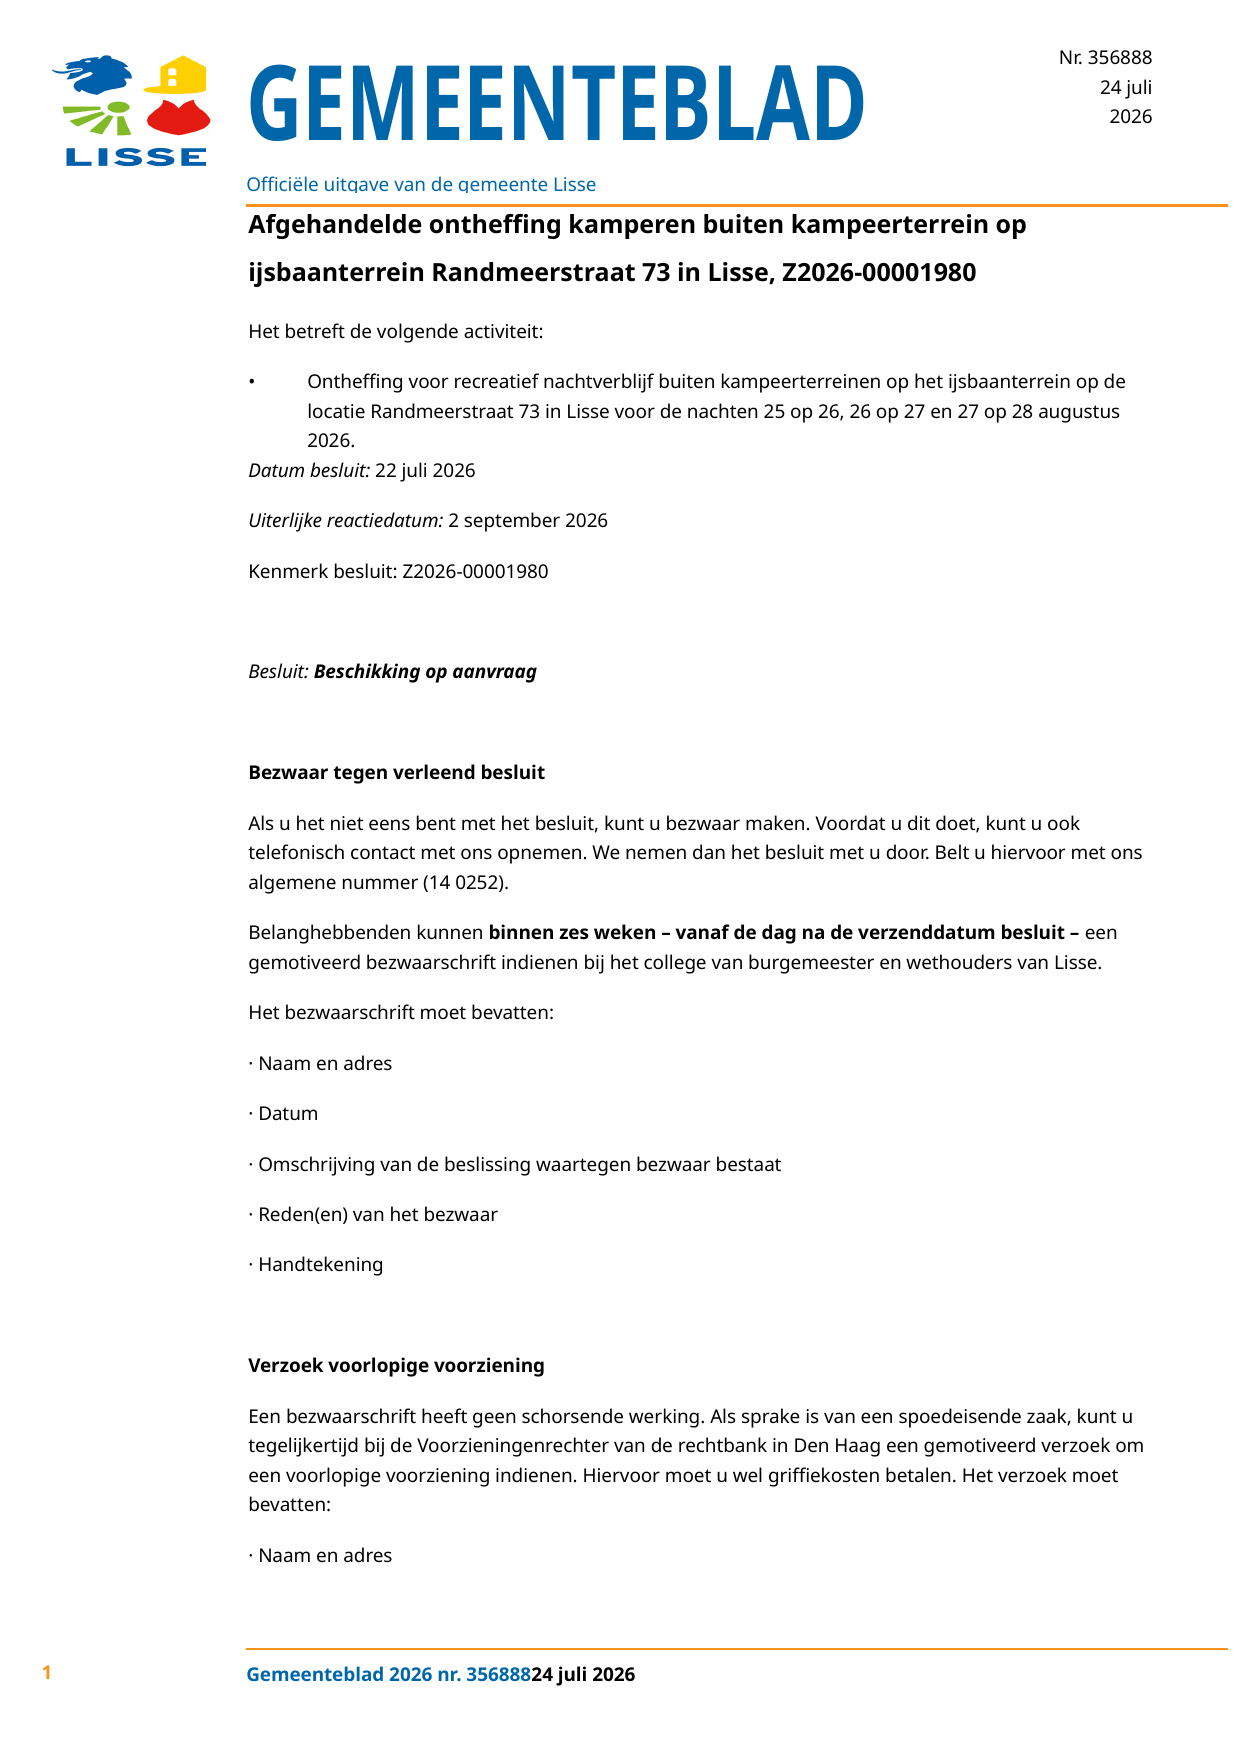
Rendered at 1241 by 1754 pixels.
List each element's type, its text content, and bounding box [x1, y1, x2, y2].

text Uiterlijke reactiedatum: 2 september 2026 [248, 507, 1152, 533]
text Kenmerk besluit: Z2026-00001980 [248, 558, 1152, 584]
text Besluit: Beschikking op aanvraag [248, 659, 1152, 684]
text · Handtekening [248, 1252, 1152, 1277]
text · Omschrijving van de beslissing waartegen bezwaar bestaat [248, 1151, 1152, 1177]
text Afgehandelde ontheffing kamperen buiten kampeerterrein op ijsbaanterrein Randmeerstraat 73 in Lisse, Z2026-00001980 [248, 207, 1152, 288]
text Belanghebbenden kunnen binnen zes weken – vanaf de dag na de verzenddatum besluit – een gemotiveerd bezwaarschrift indienen bij het college van burgemeester en wethouders van Lisse. [248, 919, 1152, 975]
text Een bezwaarschrift heeft geen schorsende werking. Als sprake is van een spoedeisende zaak, kunt u tegelijkertijd bij de Voorzieningenrechter van de rechtbank in Den Haag een gemotiveerd verzoek om een voorlopige voorziening indienen. Hiervoor moet u wel griffiekosten betalen. Het verzoek moet bevatten: [248, 1403, 1152, 1517]
text Bezwaar tegen verleend besluit [248, 759, 1152, 785]
text · Reden(en) van het bezwaar [248, 1201, 1152, 1227]
text Het betreft de volgende activiteit: [248, 318, 1152, 344]
text · Naam en adres [248, 1050, 1152, 1076]
list Ontheffing voor recreatief nachtverblijf buiten kampeerterreinen op het ijsbaanterrein op de locatie Randmeerstraat 73 in Lisse voor de nachten 25 op 26, 26 op 27 en 27 op 28 augustus 2026. [248, 368, 1152, 453]
text · Naam en adres [248, 1542, 1152, 1568]
text Verzoek voorlopige voorziening [248, 1352, 1152, 1378]
text Datum besluit: 22 juli 2026 [248, 457, 1152, 483]
picture [41, 47, 231, 172]
text Het bezwaarschrift moet bevatten: [248, 999, 1152, 1025]
text Als u het niet eens bent met het besluit, kunt u bezwaar maken. Voordat u dit doet, kunt u ook telefonisch contact met ons opnemen. We nemen dan het besluit met u door. Belt u hiervoor met ons algemene nummer (14 0252). [248, 810, 1152, 895]
text · Datum [248, 1100, 1152, 1126]
